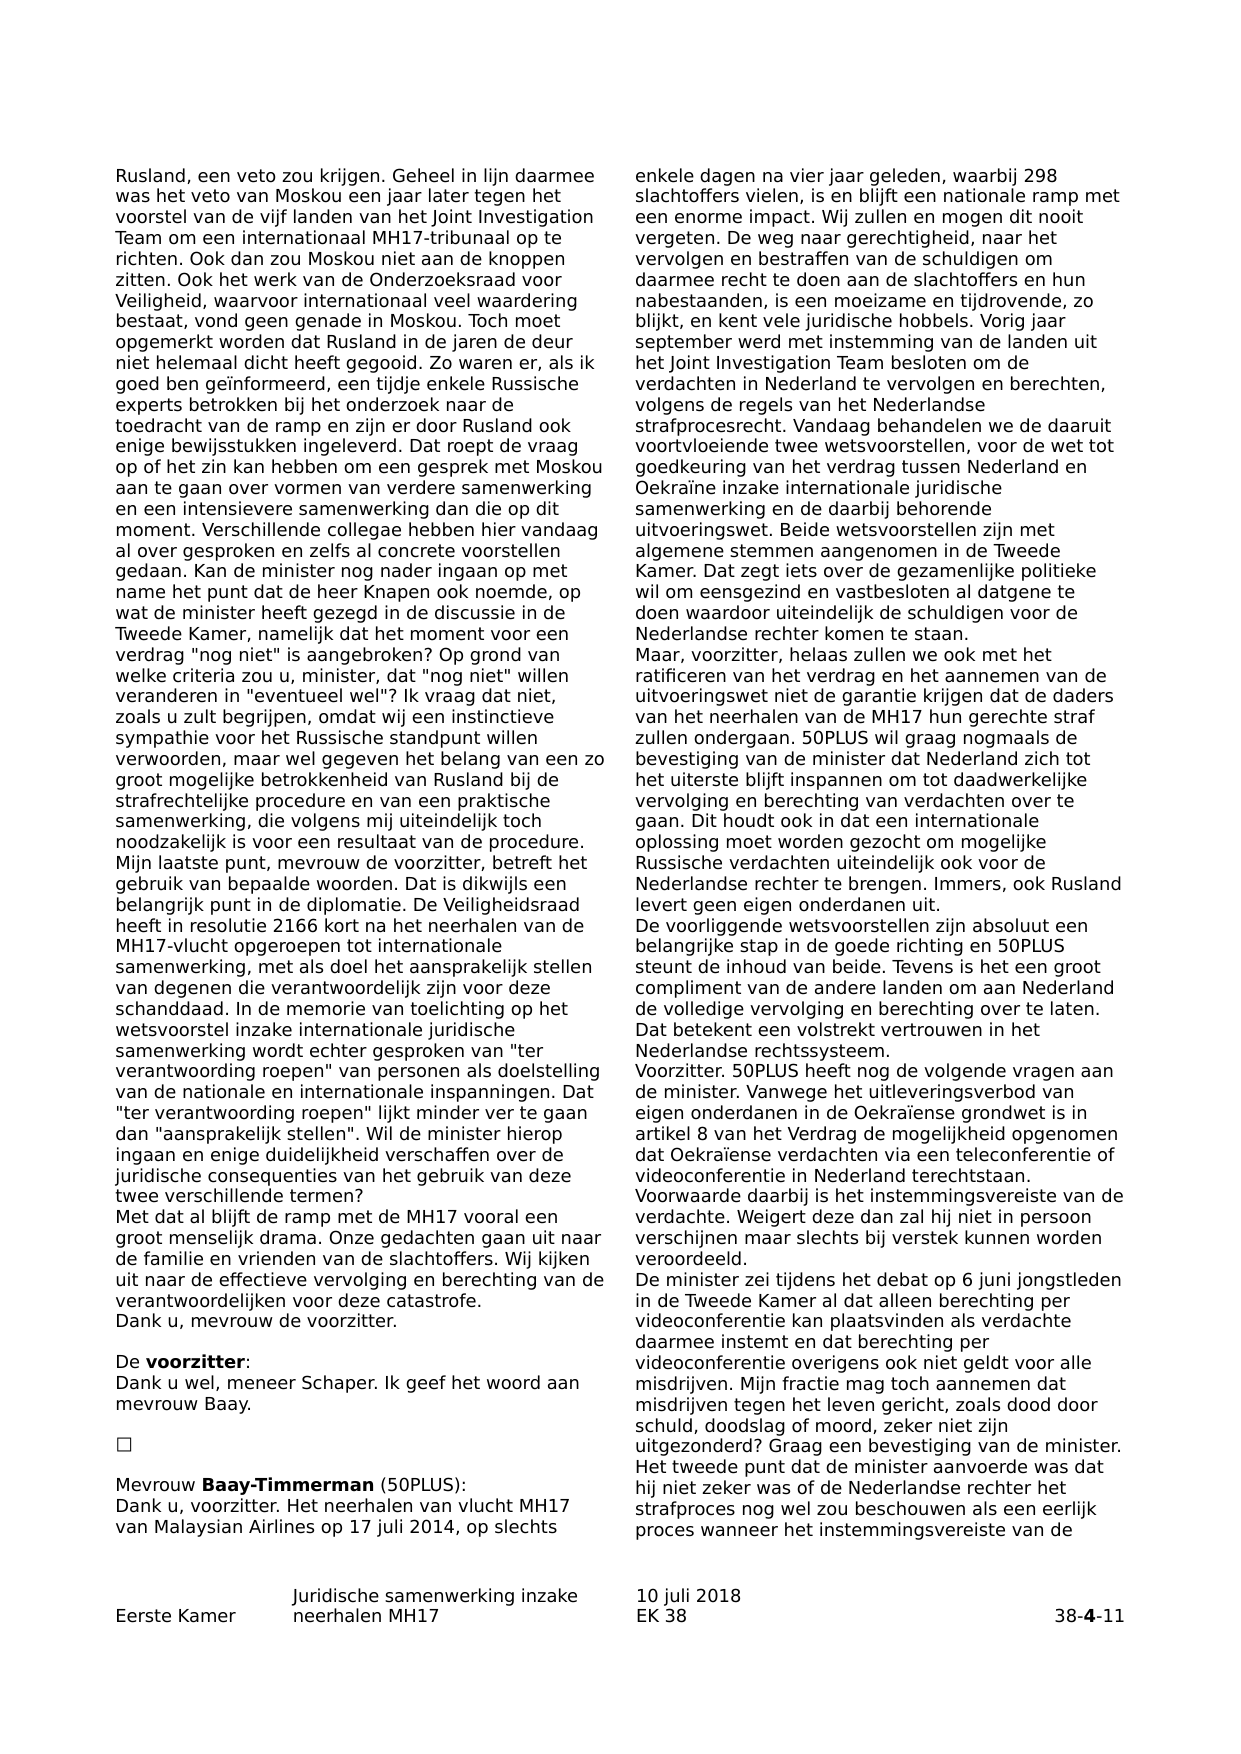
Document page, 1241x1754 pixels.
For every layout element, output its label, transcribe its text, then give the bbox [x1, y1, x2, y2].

text Maar, voorzitter, helaas zullen we ook met het ratificeren van het verdrag en het aannemen van de uitvoeringswet niet de garantie krijgen dat de daders van het neerhalen van de MH17 hun gerechte straf zullen ondergaan. 50PLUS wil graag nogmaals de bevestiging van de minister dat Nederland zich tot het uiterste blijft inspannen om tot daadwerkelijke vervolging en berechting van verdachten over te gaan. Dit houdt ook in dat een internationale oplossing moet worden gezocht om mogelijke Russische verdachten uiteindelijk ook voor de Nederlandse rechter te brengen. Immers, ook Rusland levert geen eigen onderdanen uit. [635, 644, 1125, 915]
text De voorliggende wetsvoorstellen zijn absoluut een belangrijke stap in de goede richting en 50PLUS steunt de inhoud van beide. Tevens is het een groot compliment van de andere landen om aan Nederland de volledige vervolging en berechting over te laten. Dat betekent een volstrekt vertrouwen in het Nederlandse rechtssysteem. [635, 915, 1125, 1061]
text Voorzitter. 50PLUS heeft nog de volgende vragen aan de minister. Vanwege het uitleveringsverbod van eigen onderdanen in de Oekraïense grondwet is in artikel 8 van het Verdrag de mogelijkheid opgenomen dat Oekraïense verdachten via een teleconferentie of videoconferentie in Nederland terechtstaan. Voorwaarde daarbij is het instemmingsvereiste van de verdachte. Weigert deze dan zal hij niet in persoon verschijnen maar slechts bij verstek kunnen worden veroordeeld. [635, 1061, 1125, 1269]
text Mevrouw Baay-Timmerman (50PLUS): [115, 1475, 605, 1496]
text Dank u, mevrouw de voorzitter. [115, 1311, 605, 1332]
text Dank u wel, meneer Schaper. Ik geef het woord aan mevrouw Baay. [115, 1373, 605, 1414]
text Dank u, voorzitter. Het neerhalen van vlucht MH17 van Malaysian Airlines op 17 juli 2014, op slechts [115, 1496, 605, 1537]
text enkele dagen na vier jaar geleden, waarbij 298 slachtoffers vielen, is en blijft een nationale ramp met een enorme impact. Wij zullen en mogen dit nooit vergeten. De weg naar gerechtigheid, naar het vervolgen en bestraffen van de schuldigen om daarmee recht te doen aan de slachtoffers en hun nabestaanden, is een moeizame en tijdrovende, zo blijkt, en kent vele juridische hobbels. Vorig jaar september werd met instemming van de landen uit het Joint Investigation Team besloten om de verdachten in Nederland te vervolgen en berechten, volgens de regels van het Nederlandse strafprocesrecht. Vandaag behandelen we de daaruit voortvloeiende twee wetsvoorstellen, voor de wet tot goedkeuring van het verdrag tussen Nederland en Oekraïne inzake internationale juridische samenwerking en de daarbij behorende uitvoeringswet. Beide wetsvoorstellen zijn met algemene stemmen aangenomen in de Tweede Kamer. Dat zegt iets over de gezamenlijke politieke wil om eensgezind en vastbesloten al datgene te doen waardoor uiteindelijk de schuldigen voor de Nederlandse rechter komen te staan. [635, 165, 1125, 644]
text De voorzitter: [115, 1352, 605, 1373]
text De minister zei tijdens het debat op 6 juni jongstleden in de Tweede Kamer al dat alleen berechting per videoconferentie kan plaatsvinden als verdachte daarmee instemt en dat berechting per videoconferentie overigens ook niet geldt voor alle misdrijven. Mijn fractie mag toch aannemen dat misdrijven tegen het leven gericht, zoals dood door schuld, doodslag of moord, zeker niet zijn uitgezonderd? Graag een bevestiging van de minister. [635, 1269, 1125, 1457]
text ⬜ [115, 1434, 605, 1455]
text Rusland, een veto zou krijgen. Geheel in lijn daarmee was het veto van Moskou een jaar later tegen het voorstel van de vijf landen van het Joint Investigation Team om een internationaal MH17-tribunaal op te richten. Ook dan zou Moskou niet aan de knoppen zitten. Ook het werk van de Onderzoeksraad voor Veiligheid, waarvoor internationaal veel waardering bestaat, vond geen genade in Moskou. Toch moet opgemerkt worden dat Rusland in de jaren de deur niet helemaal dicht heeft gegooid. Zo waren er, als ik goed ben geïnformeerd, een tijdje enkele Russische experts betrokken bij het onderzoek naar de toedracht van de ramp en zijn er door Rusland ook enige bewijsstukken ingeleverd. Dat roept de vraag op of het zin kan hebben om een gesprek met Moskou aan te gaan over vormen van verdere samenwerking en een intensievere samenwerking dan die op dit moment. Verschillende collegae hebben hier vandaag al over gesproken en zelfs al concrete voorstellen gedaan. Kan de minister nog nader ingaan op met name het punt dat de heer Knapen ook noemde, op wat de minister heeft gezegd in de discussie in de Tweede Kamer, namelijk dat het moment voor een verdrag "nog niet" is aangebroken? Op grond van welke criteria zou u, minister, dat "nog niet" willen veranderen in "eventueel wel"? Ik vraag dat niet, zoals u zult begrijpen, omdat wij een instinctieve sympathie voor het Russische standpunt willen verwoorden, maar wel gegeven het belang van een zo groot mogelijke betrokkenheid van Rusland bij de strafrechtelijke procedure en van een praktische samenwerking, die volgens mij uiteindelijk toch noodzakelijk is voor een resultaat van de procedure. [115, 165, 605, 853]
text Mijn laatste punt, mevrouw de voorzitter, betreft het gebruik van bepaalde woorden. Dat is dikwijls een belangrijk punt in de diplomatie. De Veiligheidsraad heeft in resolutie 2166 kort na het neerhalen van de MH17-vlucht opgeroepen tot internationale samenwerking, met als doel het aansprakelijk stellen van degenen die verantwoordelijk zijn voor deze schanddaad. In de memorie van toelichting op het wetsvoorstel inzake internationale juridische samenwerking wordt echter gesproken van "ter verantwoording roepen" van personen als doelstelling van de nationale en internationale inspanningen. Dat "ter verantwoording roepen" lijkt minder ver te gaan dan "aansprakelijk stellen". Wil de minister hierop ingaan en enige duidelijkheid verschaffen over de juridische consequenties van het gebruik van deze twee verschillende termen? [115, 853, 605, 1207]
text Het tweede punt dat de minister aanvoerde was dat hij niet zeker was of de Nederlandse rechter het strafproces nog wel zou beschouwen als een eerlijk proces wanneer het instemmingsvereiste van de [635, 1457, 1125, 1540]
text Met dat al blijft de ramp met de MH17 vooral een groot menselijk drama. Onze gedachten gaan uit naar de familie en vrienden van de slachtoffers. Wij kijken uit naar de effectieve vervolging en berechting van de verantwoordelijken voor deze catastrofe. [115, 1207, 605, 1311]
